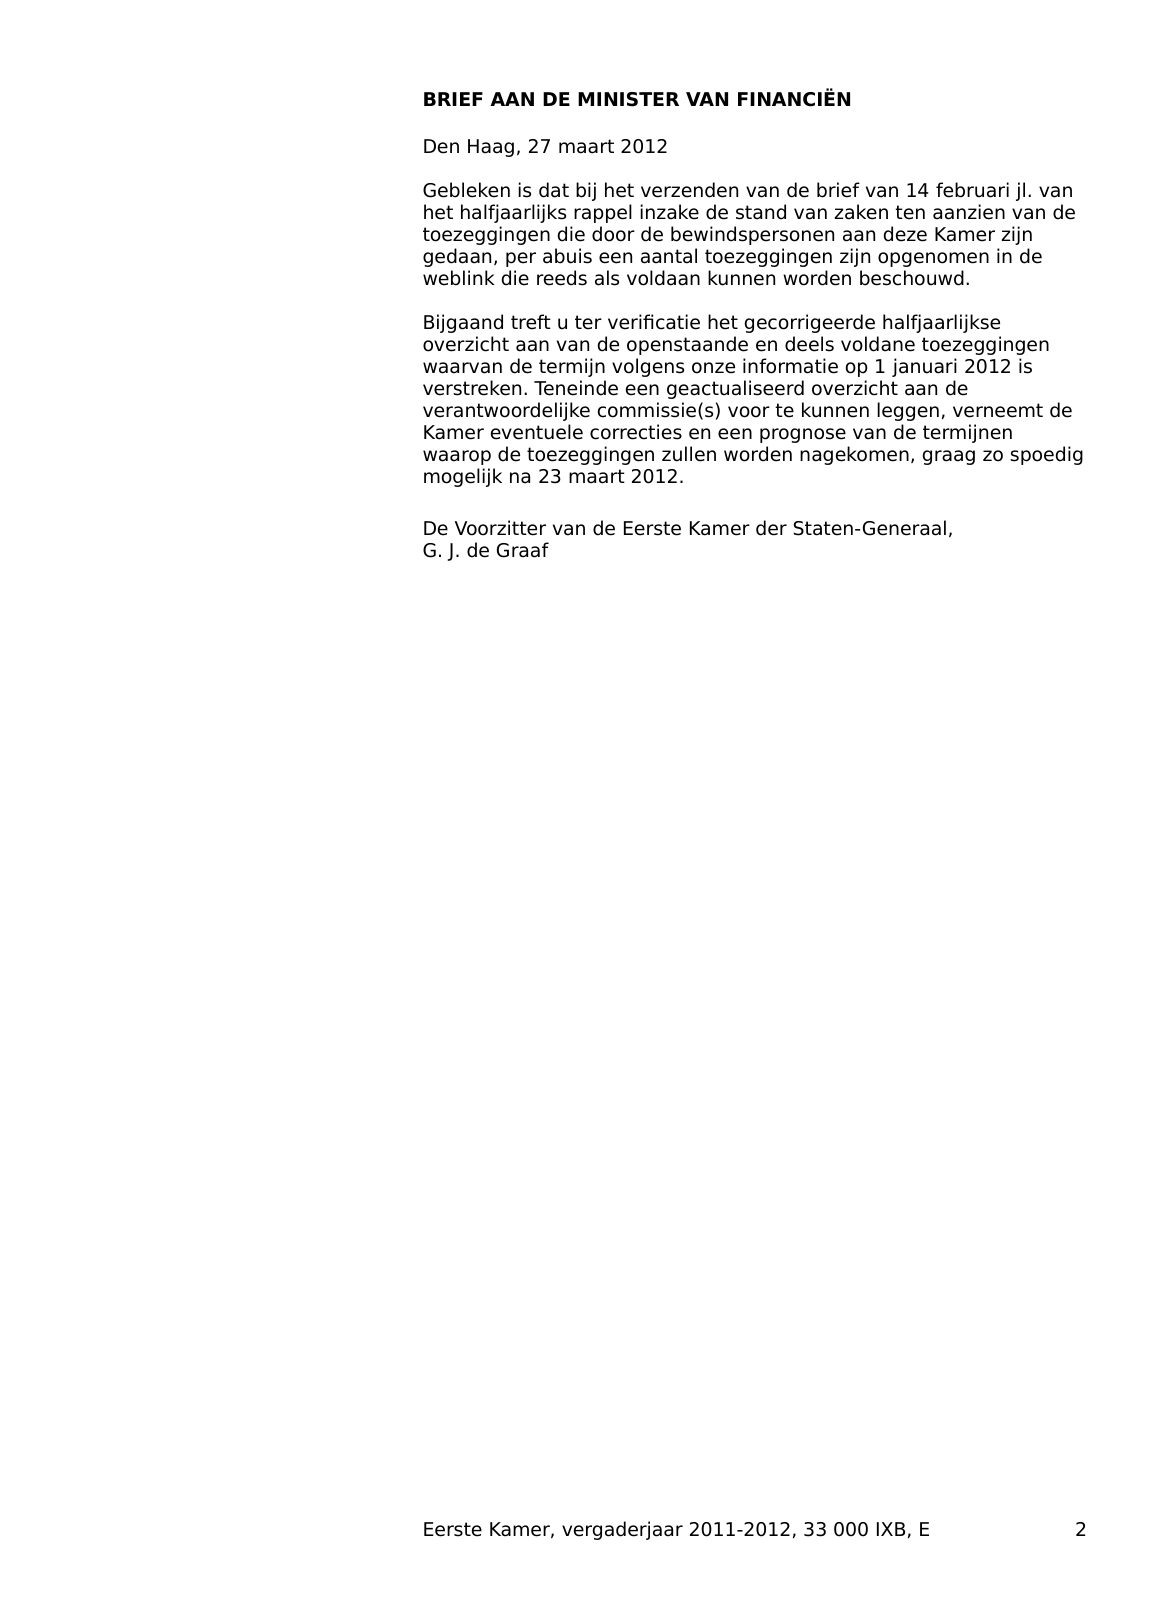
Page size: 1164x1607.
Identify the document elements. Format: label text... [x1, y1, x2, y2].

text Bijgaand treft u ter verificatie het gecorrigeerde halfjaarlijkse overzicht aan van de openstaande en deels voldane toezeggingen waarvan de termijn volgens onze informatie op 1 januari 2012 is verstreken. Teneinde een geactualiseerd overzicht aan de verantwoordelijke commissie(s) voor te kunnen leggen, verneemt de Kamer eventuele correcties en een prognose van de termijnen waarop de toezeggingen zullen worden nagekomen, graag zo spoedig mogelijk na 23 maart 2012. [422, 312, 1087, 488]
text Den Haag, 27 maart 2012 [422, 136, 1087, 158]
text Gebleken is dat bij het verzenden van de brief van 14 februari jl. van het halfjaarlijks rappel inzake de stand van zaken ten aanzien van de toezeggingen die door de bewindspersonen aan deze Kamer zijn gedaan, per abuis een aantal toezeggingen zijn opgenomen in de weblink die reeds als voldaan kunnen worden beschouwd. [422, 180, 1087, 290]
text De Voorzitter van de Eerste Kamer der Staten-Generaal, G. J. de Graaf [422, 518, 1087, 562]
subtitle BRIEF AAN DE MINISTER VAN FINANCIËN [422, 89, 1087, 111]
